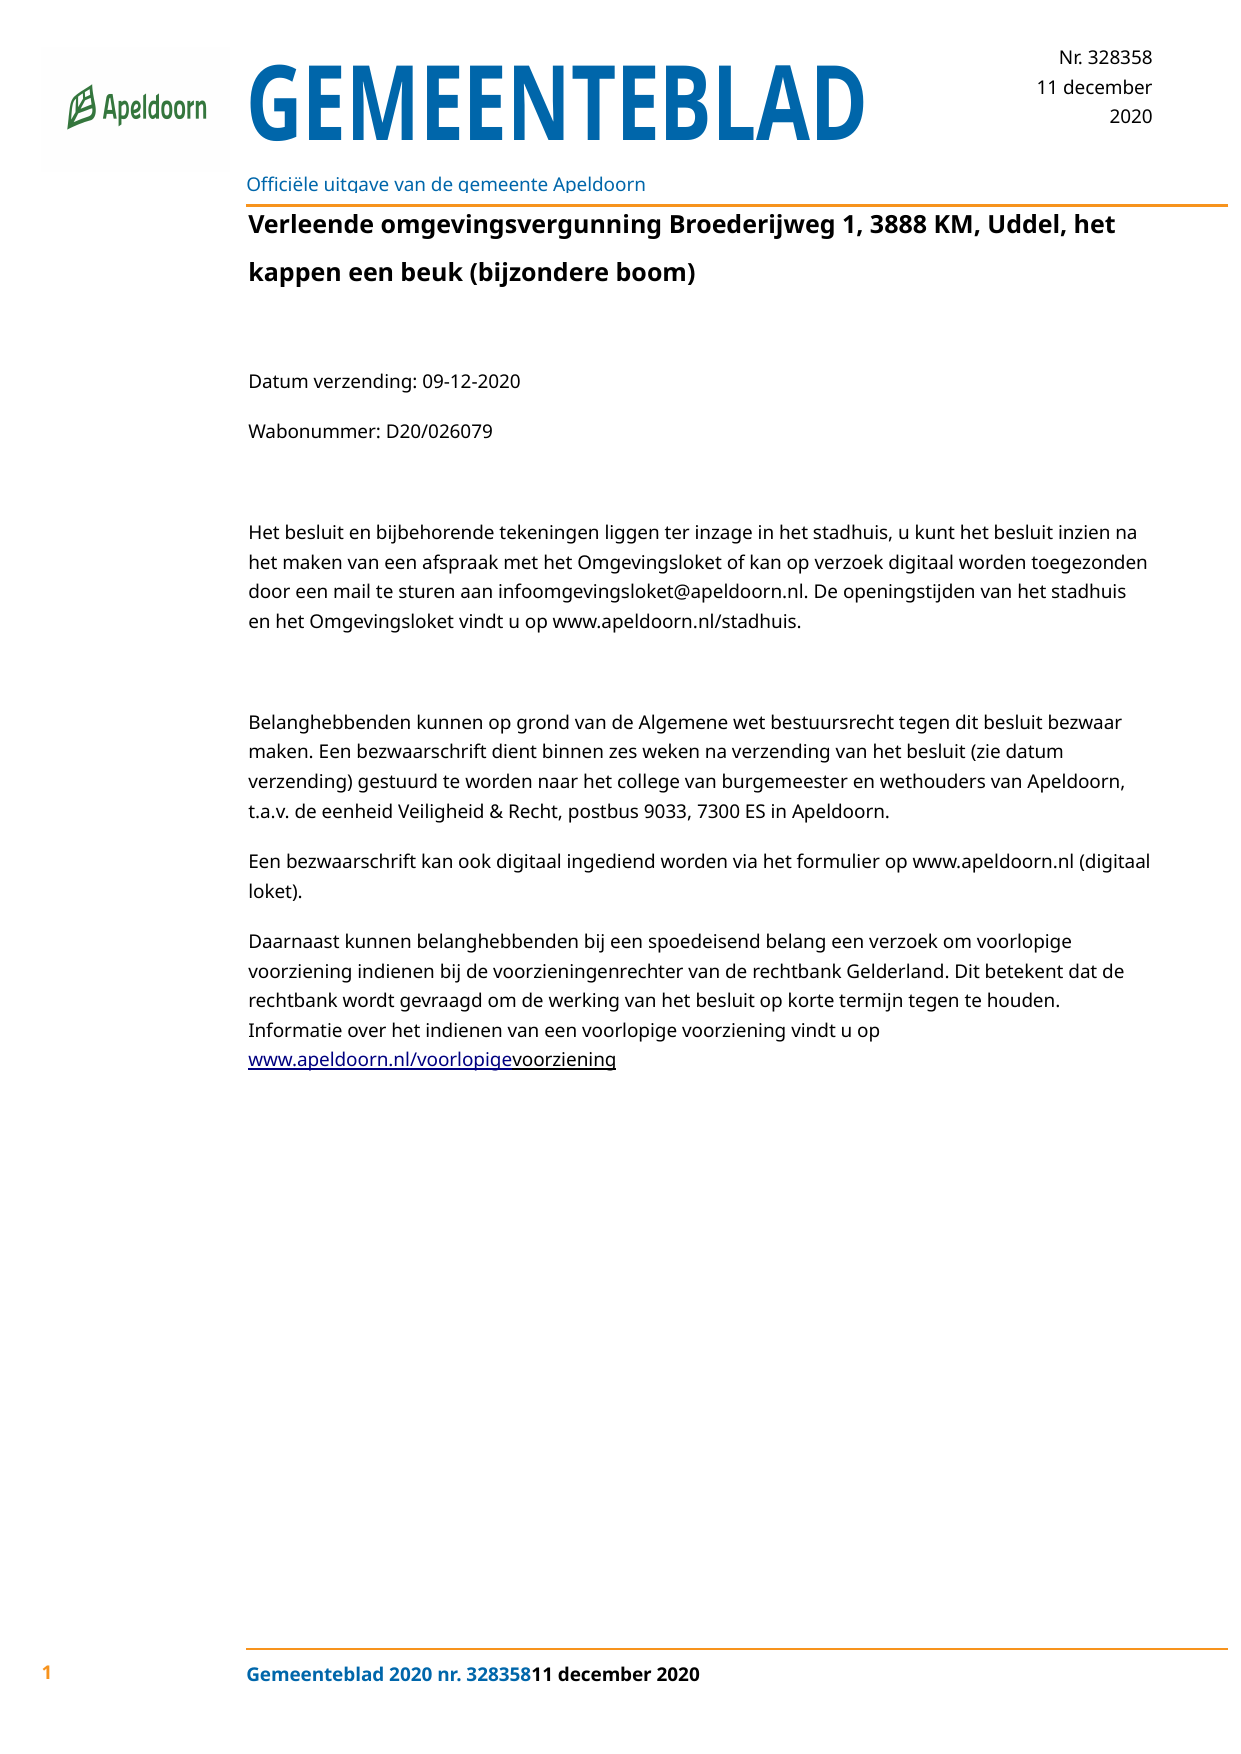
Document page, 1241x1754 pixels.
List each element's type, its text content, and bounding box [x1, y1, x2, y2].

text Wabonummer: D20/026079 [248, 419, 1152, 444]
text Datum verzending: 09-12-2020 [248, 368, 1152, 394]
text Verleende omgevingsvergunning Broederijweg 1, 3888 KM, Uddel, het kappen een beuk (bijzondere boom) [248, 207, 1152, 288]
text Een bezwaarschrift kan ook digitaal ingediend worden via het formulier op www.apeldoorn.nl (digitaal loket). [248, 848, 1152, 904]
text Het besluit en bijbehorende tekeningen liggen ter inzage in het stadhuis, u kunt het besluit inzien na het maken van een afspraak met het Omgevingsloket of kan op verzoek digitaal worden toegezonden door een mail te sturen aan infoomgevingsloket@apeldoorn.nl. De openingstijden van het stadhuis en het Omgevingsloket vindt u op www.apeldoorn.nl/stadhuis. [248, 519, 1152, 634]
picture [41, 47, 231, 172]
text Belanghebbenden kunnen op grond van de Algemene wet bestuursrecht tegen dit besluit bezwaar maken. Een bezwaarschrift dient binnen zes weken na verzending van het besluit (zie datum verzending) gestuurd te worden naar het college van burgemeester en wethouders van Apeldoorn, t.a.v. de eenheid Veiligheid & Recht, postbus 9033, 7300 ES in Apeldoorn. [248, 709, 1152, 824]
text Daarnaast kunnen belanghebbenden bij een spoedeisend belang een verzoek om voorlopige voorziening indienen bij de voorzieningenrechter van de rechtbank Gelderland. Dit betekent dat de rechtbank wordt gevraagd om de werking van het besluit op korte termijn tegen te houden. Informatie over het indienen van een voorlopige voorziening vindt u op www.apeldoorn.nl/voorlopigevoorziening [248, 928, 1152, 1072]
